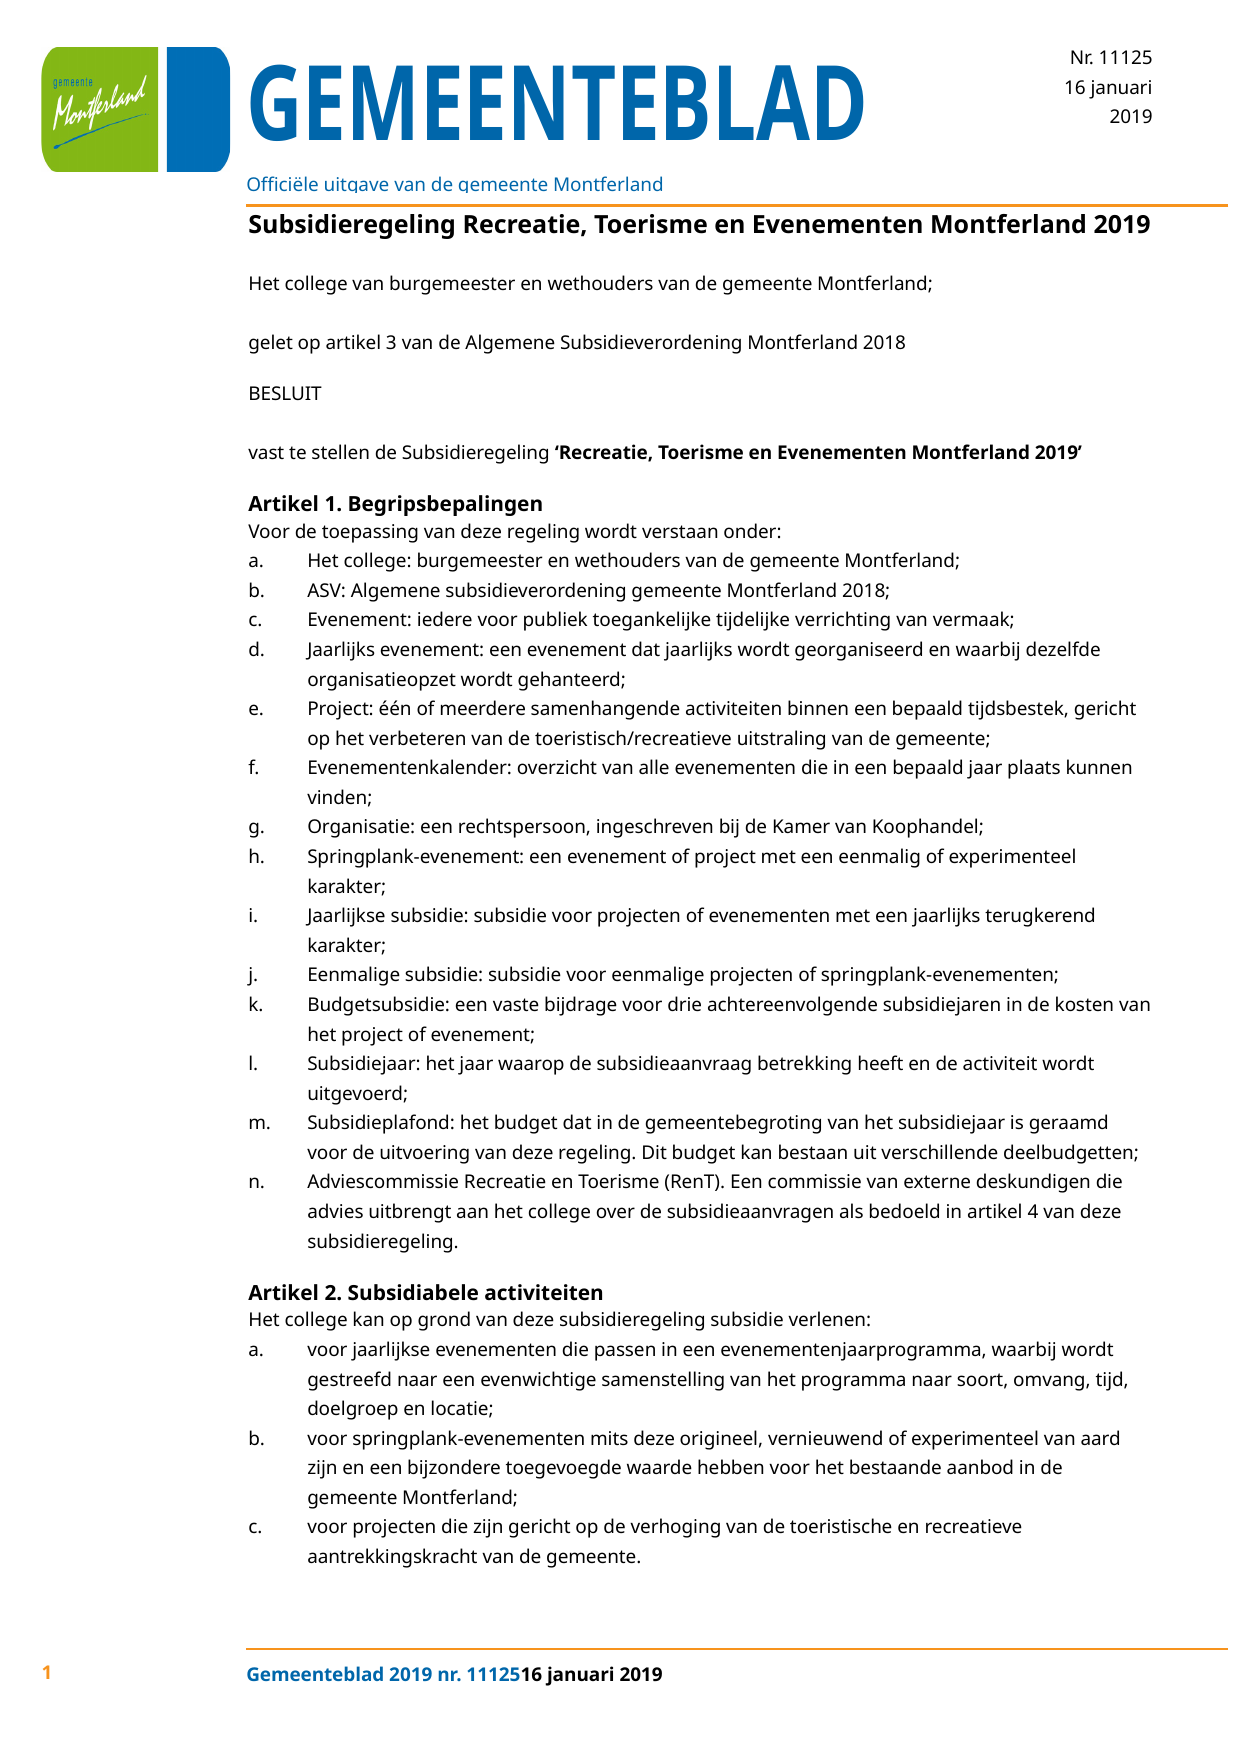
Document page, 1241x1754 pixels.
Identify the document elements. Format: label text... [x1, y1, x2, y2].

list Project: één of meerdere samenhangende activiteiten binnen een bepaald tijdsbestek, gericht op het verbeteren van de toeristisch/recreatieve uitstraling van de gemeente; [248, 695, 1152, 751]
list Organisatie: een rechtspersoon, ingeschreven bij de Kamer van Koophandel; [248, 814, 1152, 839]
list Springplank-evenement: een evenement of project met een eenmalig of experimenteel karakter; [248, 843, 1152, 898]
list Adviescommissie Recreatie en Toerisme (RenT). Een commissie van externe deskundigen die advies uitbrengt aan het college over de subsidieaanvragen als bedoeld in artikel 4 van deze subsidieregeling. [248, 1169, 1152, 1253]
list voor springplank-evenementen mits deze origineel, vernieuwend of experimenteel van aard zijn en een bijzondere toegevoegde waarde hebben voor het bestaande aanbod in de gemeente Montferland; [248, 1425, 1152, 1510]
list Subsidiejaar: het jaar waarop de subsidieaanvraag betrekking heeft en de activiteit wordt uitgevoerd; [248, 1050, 1152, 1106]
text Het college van burgemeester en wethouders van de gemeente Montferland; [248, 270, 1152, 296]
text gelet op artikel 3 van de Algemene Subsidieverordening Montferland 2018 [248, 329, 1152, 355]
list voor projecten die zijn gericht op de verhoging van de toeristische en recreatieve aantrekkingskracht van de gemeente. [248, 1514, 1152, 1569]
list Jaarlijkse subsidie: subsidie voor projecten of evenementen met een jaarlijks terugkerend karakter; [248, 902, 1152, 958]
text BESLUIT [248, 380, 1152, 406]
list Budgetsubsidie: een vaste bijdrage voor drie achtereenvolgende subsidiejaren in de kosten van het project of evenement; [248, 991, 1152, 1046]
text Artikel 1. Begripsbepalingen [248, 489, 1152, 518]
list Subsidieplafond: het budget dat in de gemeentebegroting van het subsidiejaar is geraamd voor de uitvoering van deze regeling. Dit budget kan bestaan uit verschillende deelbudgetten; [248, 1109, 1152, 1165]
list Jaarlijks evenement: een evenement dat jaarlijks wordt georganiseerd en waarbij dezelfde organisatieopzet wordt gehanteerd; [248, 636, 1152, 691]
text vast te stellen de Subsidieregeling ‘Recreatie, Toerisme en Evenementen Montferland 2019’ [248, 439, 1152, 465]
text Voor de toepassing van deze regeling wordt verstaan onder: [248, 518, 1152, 543]
list Het college: burgemeester en wethouders van de gemeente Montferland; [248, 547, 1152, 573]
list Evenementenkalender: overzicht van alle evenementen die in een bepaald jaar plaats kunnen vinden; [248, 754, 1152, 810]
text Artikel 2. Subsidiabele activiteiten [248, 1278, 1152, 1307]
list Evenement: iedere voor publiek toegankelijke tijdelijke verrichting van vermaak; [248, 607, 1152, 632]
list voor jaarlijkse evenementen die passen in een evenementenjaarprogramma, waarbij wordt gestreefd naar een evenwichtige samenstelling van het programma naar soort, omvang, tijd, doelgroep en locatie; [248, 1336, 1152, 1421]
text Subsidieregeling Recreatie, Toerisme en Evenementen Montferland 2019 [248, 207, 1152, 241]
list Eenmalige subsidie: subsidie voor eenmalige projecten of springplank-evenementen; [248, 962, 1152, 987]
list ASV: Algemene subsidieverordening gemeente Montferland 2018; [248, 577, 1152, 603]
text Het college kan op grond van deze subsidieregeling subsidie verlenen: [248, 1307, 1152, 1332]
picture [41, 47, 231, 172]
